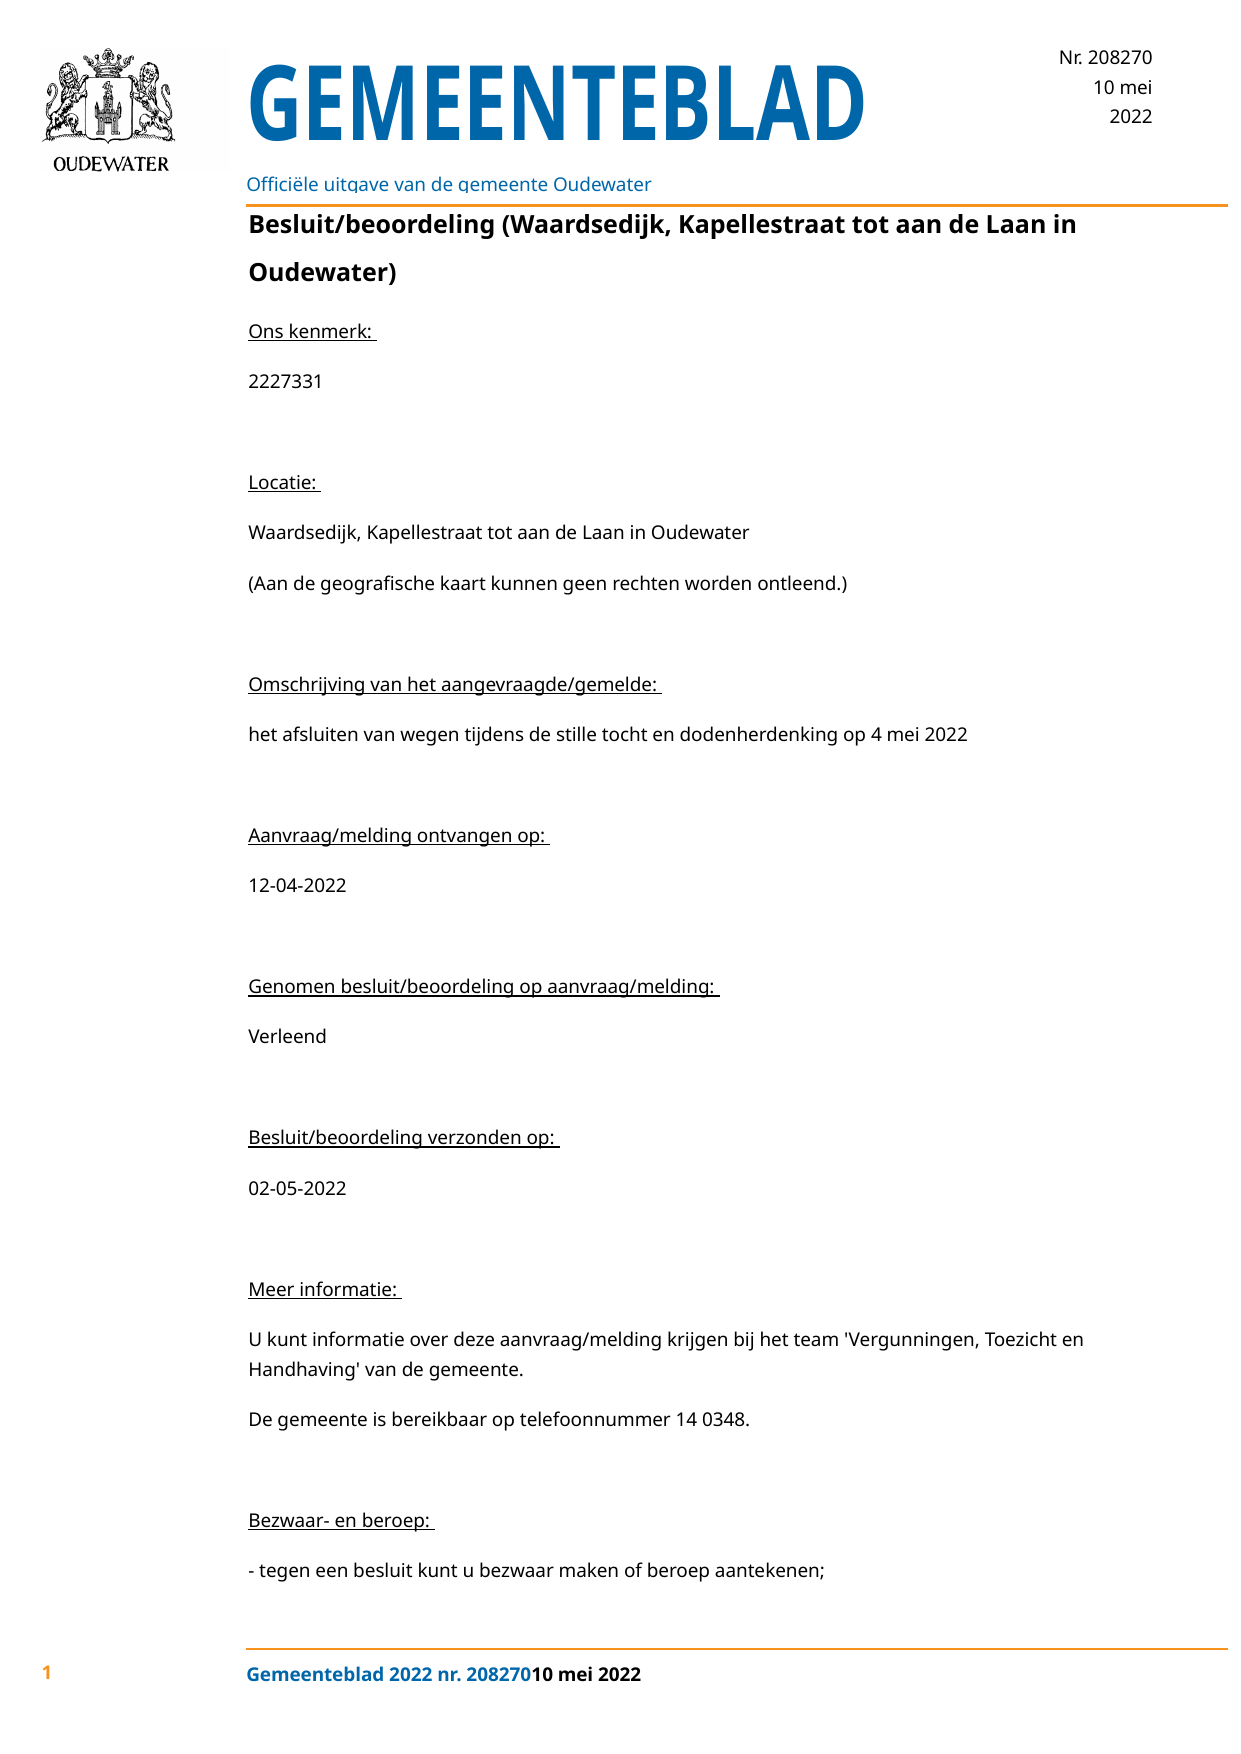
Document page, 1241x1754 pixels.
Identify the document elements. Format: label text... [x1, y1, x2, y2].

text Genomen besluit/beoordeling op aanvraag/melding: [248, 973, 1152, 999]
text (Aan de geografische kaart kunnen geen rechten worden ontleend.) [248, 570, 1152, 596]
text het afsluiten van wegen tijdens de stille tocht en dodenherdenking op 4 mei 2022 [248, 721, 1152, 747]
text 2227331 [248, 368, 1152, 394]
text De gemeente is bereikbaar op telefoonnummer 14 0348. [248, 1406, 1152, 1432]
text Meer informatie: [248, 1276, 1152, 1302]
text Besluit/beoordeling verzonden op: [248, 1124, 1152, 1150]
text Bezwaar- en beroep: [248, 1507, 1152, 1533]
text 12-04-2022 [248, 872, 1152, 898]
text U kunt informatie over deze aanvraag/melding krijgen bij het team 'Vergunningen, Toezicht en Handhaving' van de gemeente. [248, 1326, 1152, 1382]
text Locatie: [248, 469, 1152, 495]
picture [41, 47, 231, 172]
text Waardsedijk, Kapellestraat tot aan de Laan in Oudewater [248, 519, 1152, 545]
text Besluit/beoordeling (Waardsedijk, Kapellestraat tot aan de Laan in Oudewater) [248, 207, 1152, 288]
text Verleend [248, 1024, 1152, 1049]
text Aanvraag/melding ontvangen op: [248, 822, 1152, 848]
text Ons kenmerk: [248, 318, 1152, 344]
text 02-05-2022 [248, 1175, 1152, 1201]
text Omschrijving van het aangevraagde/gemelde: [248, 671, 1152, 697]
text - tegen een besluit kunt u bezwaar maken of beroep aantekenen; [248, 1557, 1152, 1583]
